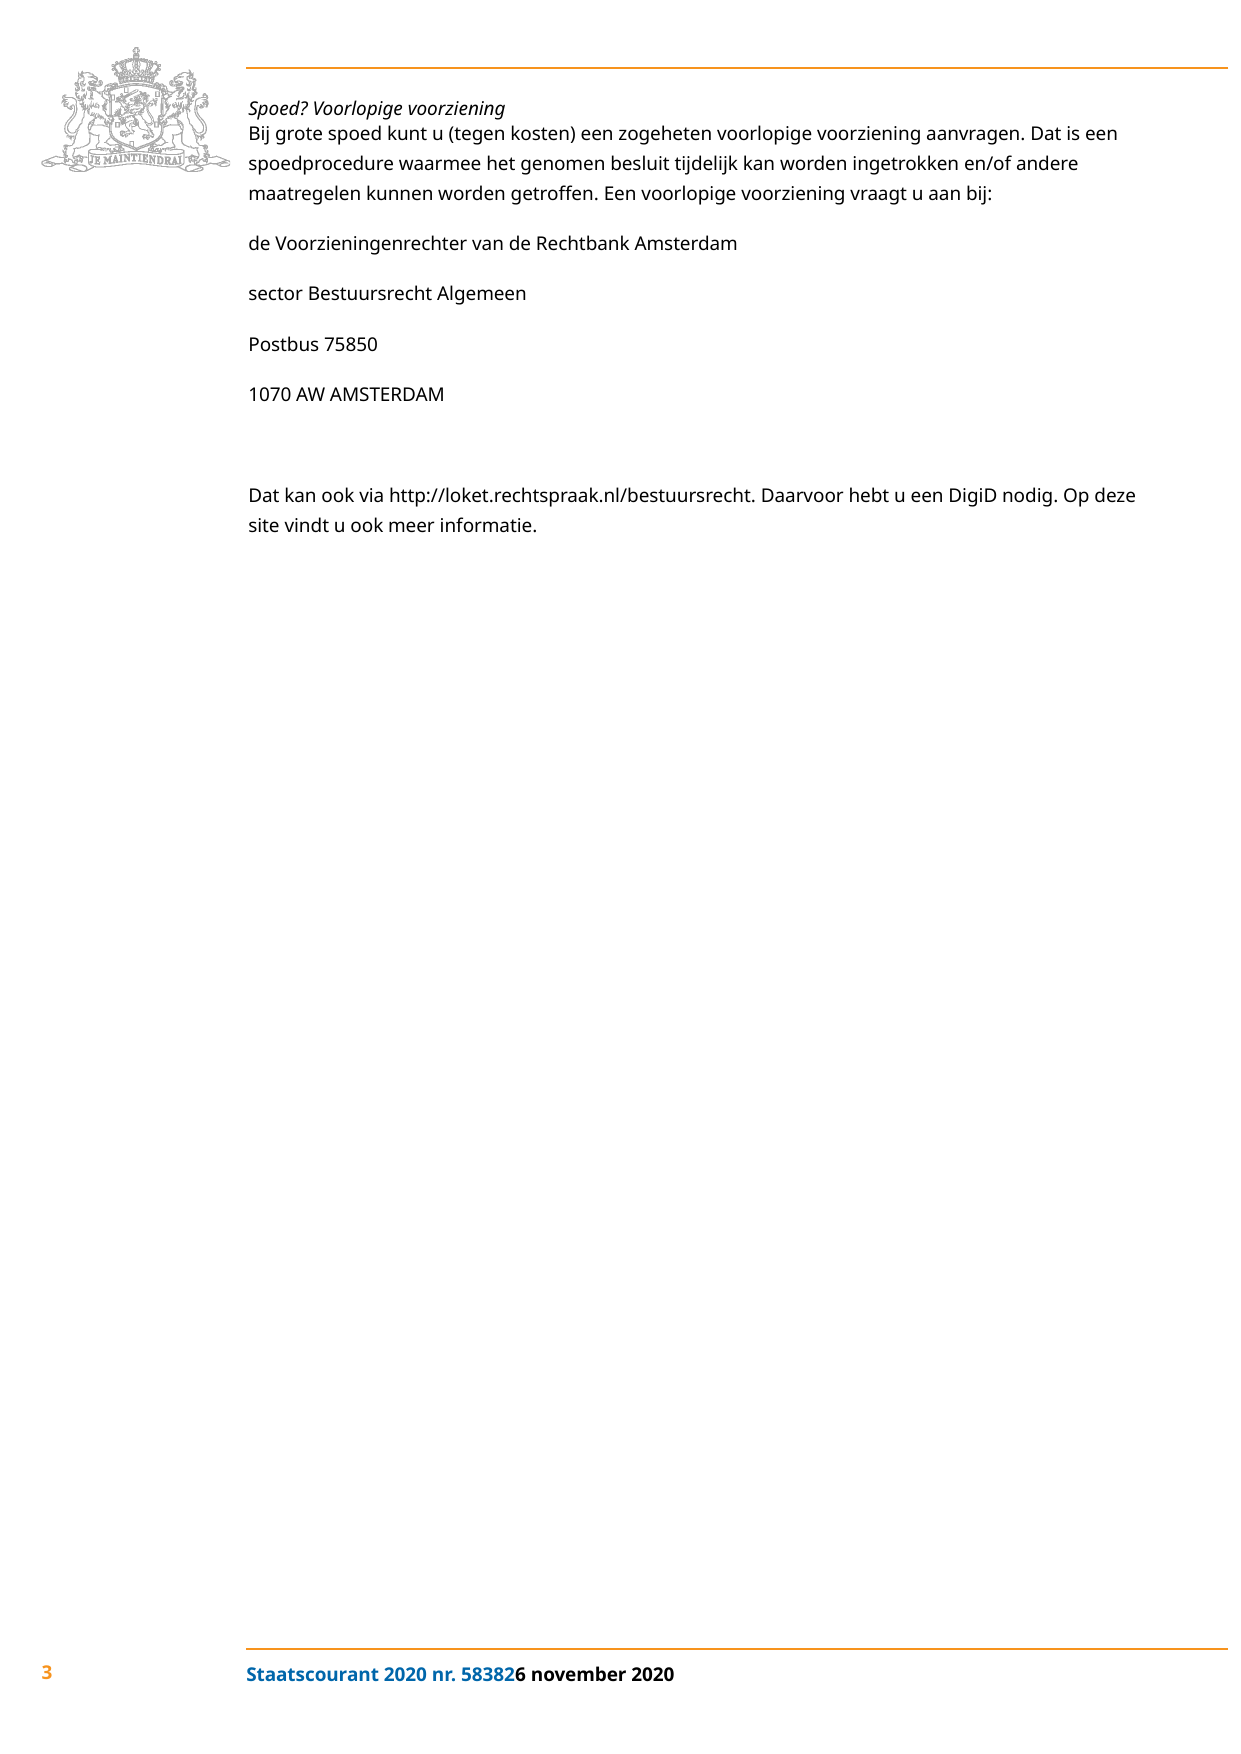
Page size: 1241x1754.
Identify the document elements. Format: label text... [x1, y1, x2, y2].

text Spoed? Voorlopige voorziening [248, 95, 1152, 121]
picture [41, 47, 231, 172]
text Dat kan ook via http://loket.rechtspraak.nl/bestuursrecht. Daarvoor hebt u een DigiD nodig. Op deze site vindt u ook meer informatie. [248, 482, 1152, 537]
text Bij grote spoed kunt u (tegen kosten) een zogeheten voorlopige voorziening aanvragen. Dat is een spoedprocedure waarmee het genomen besluit tijdelijk kan worden ingetrokken en/of andere maatregelen kunnen worden getroffen. Een voorlopige voorziening vraagt u aan bij: [248, 121, 1152, 205]
text de Voorzieningenrechter van de Rechtbank Amsterdam [248, 230, 1152, 256]
text 1070 AW AMSTERDAM [248, 381, 1152, 407]
text Postbus 75850 [248, 331, 1152, 357]
text sector Bestuursrecht Algemeen [248, 281, 1152, 306]
